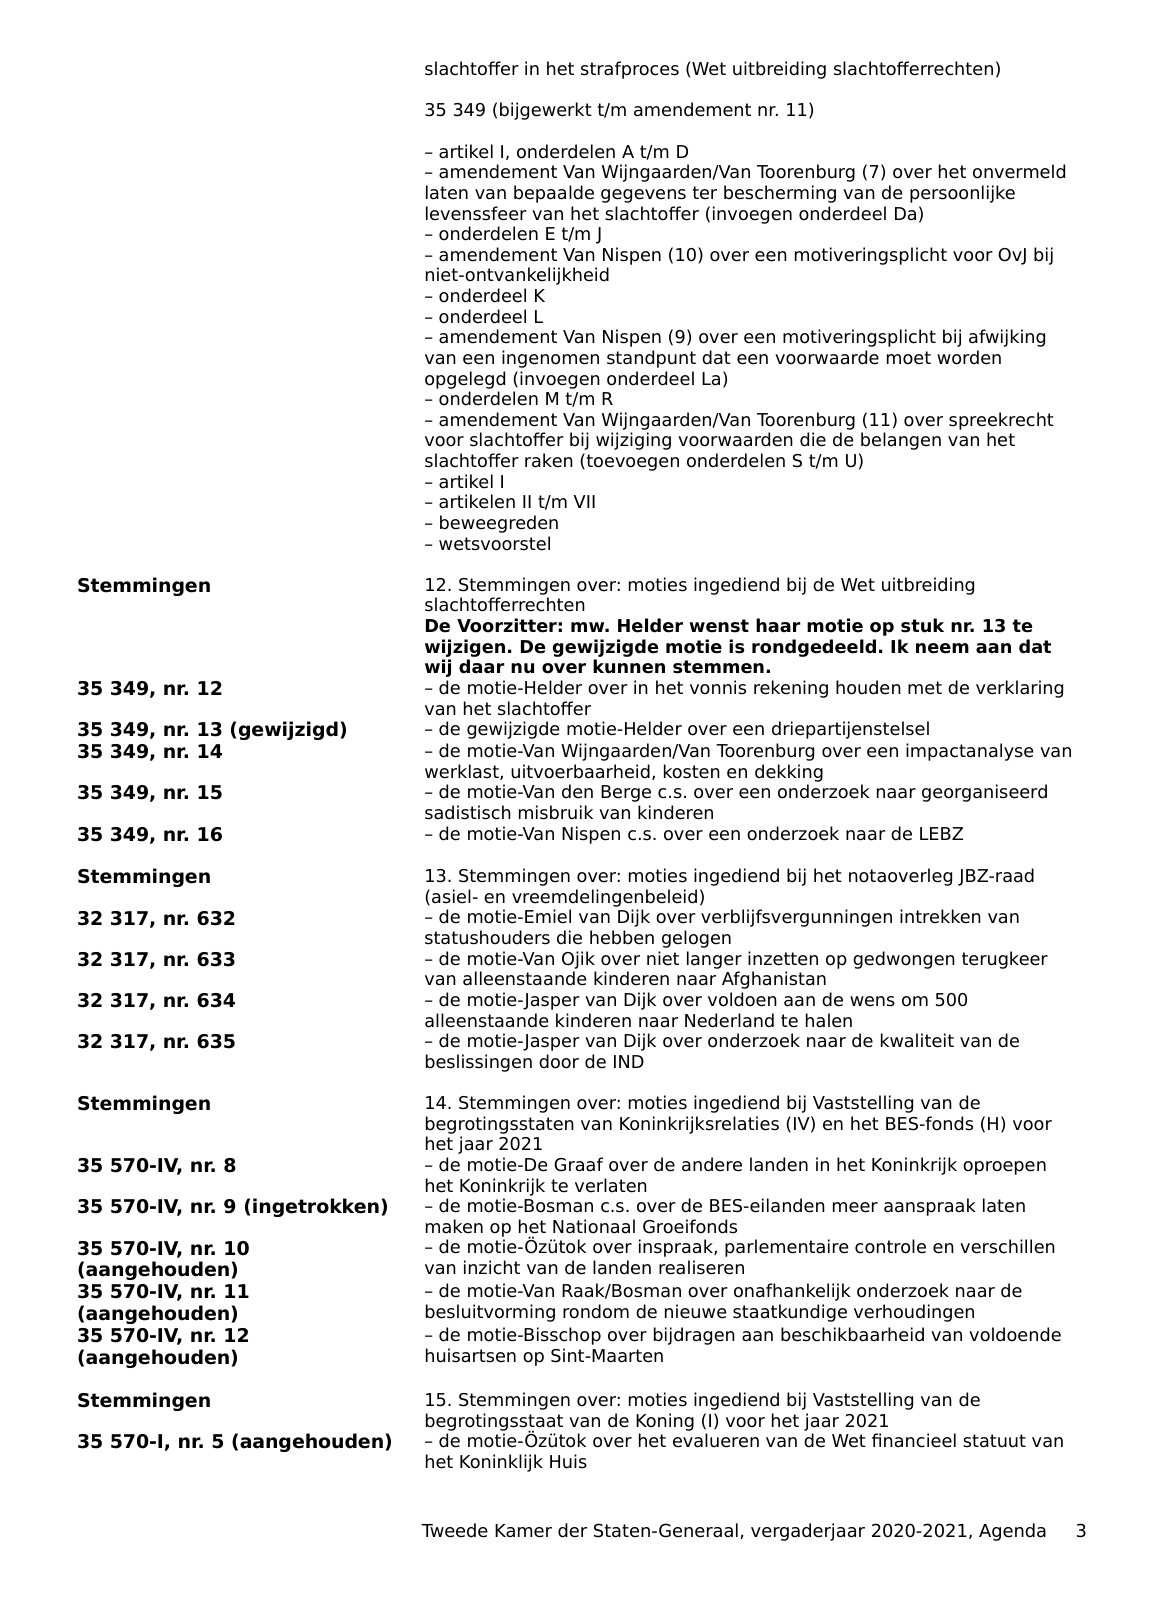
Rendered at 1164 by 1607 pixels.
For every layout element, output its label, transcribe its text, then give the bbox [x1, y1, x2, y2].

table_cell – de motie-Van Nispen c.s. over een onderzoek naar de LEBZ [418, 824, 1087, 846]
table_cell 12. Stemmingen over: moties ingediend bij de Wet uitbreiding slachtofferrechten [418, 575, 1087, 616]
table_cell 35 570-IV, nr. 11 (aangehouden) [77, 1281, 401, 1325]
table_cell 35 570-IV, nr. 8 [77, 1155, 401, 1196]
table_cell [401, 824, 418, 846]
table_cell [401, 410, 418, 472]
table_cell [418, 121, 1087, 142]
table_cell – de motie-Jasper van Dijk over onderzoek naar de kwaliteit van de beslissingen door de IND [418, 1031, 1087, 1072]
table_cell 35 349 (bijgewerkt t/m amendement nr. 11) [418, 100, 1087, 121]
table_cell – amendement Van Wijngaarden/Van Toorenburg (7) over het onvermeld laten van bepaalde gegevens ter bescherming van de persoonlijke levenssfeer van het slachtoffer (invoegen onderdeel Da) [418, 162, 1087, 224]
table_cell [401, 846, 418, 866]
table_cell – amendement Van Wijngaarden/Van Toorenburg (11) over spreekrecht voor slachtoffer bij wijziging voorwaarden die de belangen van het slachtoffer raken (toevoegen onderdelen S t/m U) [418, 410, 1087, 472]
table_cell – artikelen II t/m VII [418, 492, 1087, 513]
table_cell [418, 554, 1087, 575]
table_cell [77, 1073, 401, 1093]
table_cell [401, 224, 418, 245]
table_cell [401, 1093, 418, 1155]
table_cell Stemmingen [77, 1093, 401, 1155]
table_cell – de motie-Emiel van Dijk over verblijfsvergunningen intrekken van statushouders die hebben gelogen [418, 908, 1087, 949]
table_cell Stemmingen [77, 1390, 401, 1431]
table_cell 13. Stemmingen over: moties ingediend bij het notaoverleg JBZ-raad (asiel- en vreemdelingenbeleid) [418, 866, 1087, 907]
table_cell – de motie-De Graaf over de andere landen in het Koninkrijk oproepen het Koninkrijk te verlaten [418, 1155, 1087, 1196]
table_cell [401, 389, 418, 410]
table_cell – de motie-Bisschop over bijdragen aan beschikbaarheid van voldoende huisartsen op Sint-Maarten [418, 1325, 1087, 1369]
table_cell [401, 741, 418, 782]
table_cell Stemmingen [77, 575, 401, 616]
table_cell [77, 534, 401, 554]
table_cell [77, 224, 401, 245]
table_cell [401, 534, 418, 554]
table_cell [401, 1281, 418, 1325]
table_cell 35 570-IV, nr. 10 (aangehouden) [77, 1238, 401, 1281]
table_cell 32 317, nr. 632 [77, 908, 401, 949]
table_cell [401, 554, 418, 575]
table_cell – de motie-Van Ojik over niet langer inzetten op gedwongen terugkeer van alleenstaande kinderen naar Afghanistan [418, 949, 1087, 990]
table_cell 35 349, nr. 16 [77, 824, 401, 846]
table_cell – de motie-Helder over in het vonnis rekening houden met de verklaring van het slachtoffer [418, 678, 1087, 719]
table_cell [77, 121, 401, 142]
table_cell 35 349, nr. 12 [77, 678, 401, 719]
table_cell [401, 307, 418, 327]
table_cell – wetsvoorstel [418, 534, 1087, 554]
table_cell [401, 286, 418, 307]
table_cell [401, 1325, 418, 1369]
table_cell [418, 1369, 1087, 1390]
table_cell [401, 513, 418, 533]
table_cell [418, 1073, 1087, 1093]
table_cell [401, 908, 418, 949]
table_cell [418, 80, 1087, 100]
table_cell [77, 142, 401, 162]
table_cell [401, 678, 418, 719]
table_cell [401, 472, 418, 492]
table_cell [401, 1369, 418, 1390]
table_cell 35 570-IV, nr. 9 (ingetrokken) [77, 1196, 401, 1237]
table_cell [401, 575, 418, 616]
table_cell [401, 719, 418, 741]
table_cell [401, 1196, 418, 1237]
table_cell 35 570-IV, nr. 12 (aangehouden) [77, 1325, 401, 1369]
table_cell 35 570-I, nr. 5 (aangehouden) [77, 1431, 401, 1472]
table_cell – de motie-Özütok over het evalueren van de Wet financieel statuut van het Koninklijk Huis [418, 1431, 1087, 1472]
table_cell [418, 846, 1087, 866]
table_cell [77, 846, 401, 866]
table_cell [401, 142, 418, 162]
table_cell [77, 80, 401, 100]
table_cell [77, 492, 401, 513]
table_cell – de motie-Van den Berge c.s. over een onderzoek naar georganiseerd sadistisch misbruik van kinderen [418, 782, 1087, 823]
table_cell [401, 1155, 418, 1196]
table_cell – de motie-Bosman c.s. over de BES-eilanden meer aanspraak laten maken op het Nationaal Groeifonds [418, 1196, 1087, 1237]
table_cell [401, 59, 418, 80]
table_cell [77, 616, 401, 678]
table_cell [77, 59, 401, 80]
table_cell [77, 162, 401, 224]
table_cell [77, 100, 401, 121]
table_cell – de motie-Van Wijngaarden/Van Toorenburg over een impactanalyse van werklast, uitvoerbaarheid, kosten en dekking [418, 741, 1087, 782]
table_cell 35 349, nr. 13 (gewijzigd) [77, 719, 401, 741]
table_cell – amendement Van Nispen (10) over een motiveringsplicht voor OvJ bij niet-ontvankelijkheid [418, 245, 1087, 286]
table_cell – de gewijzigde motie-Helder over een driepartijenstelsel [418, 719, 1087, 741]
table_cell [77, 410, 401, 472]
table_cell 15. Stemmingen over: moties ingediend bij Vaststelling van de begrotingsstaat van de Koning (I) voor het jaar 2021 [418, 1390, 1087, 1431]
table_cell 32 317, nr. 634 [77, 990, 401, 1031]
table_cell [401, 492, 418, 513]
table_cell [401, 949, 418, 990]
table_cell [401, 782, 418, 823]
table_cell [77, 513, 401, 533]
table_cell – onderdelen M t/m R [418, 389, 1087, 410]
table_cell – beweegreden [418, 513, 1087, 533]
table_cell – onderdelen E t/m J [418, 224, 1087, 245]
table_cell De Voorzitter: mw. Helder wenst haar motie op stuk nr. 13 te wijzigen. De gewijzigde motie is rondgedeeld. Ik neem aan dat wij daar nu over kunnen stemmen. [418, 616, 1087, 678]
table_cell [401, 121, 418, 142]
table_cell [401, 1390, 418, 1431]
table_cell – artikel I [418, 472, 1087, 492]
table_cell slachtoffer in het strafproces (Wet uitbreiding slachtofferrechten) [418, 59, 1087, 80]
table_cell – onderdeel L [418, 307, 1087, 327]
table_cell Stemmingen [77, 866, 401, 907]
table_cell [401, 1073, 418, 1093]
table_cell [401, 1238, 418, 1281]
table_cell – de motie-Jasper van Dijk over voldoen aan de wens om 500 alleenstaande kinderen naar Nederland te halen [418, 990, 1087, 1031]
table_cell 32 317, nr. 635 [77, 1031, 401, 1072]
table_cell 14. Stemmingen over: moties ingediend bij Vaststelling van de begrotingsstaten van Koninkrijksrelaties (IV) en het BES-fonds (H) voor het jaar 2021 [418, 1093, 1087, 1155]
table_cell [77, 286, 401, 307]
table_cell [77, 389, 401, 410]
table_cell – amendement Van Nispen (9) over een motiveringsplicht bij afwijking van een ingenomen standpunt dat een voorwaarde moet worden opgelegd (invoegen onderdeel La) [418, 327, 1087, 389]
table_cell [77, 327, 401, 389]
table_cell – onderdeel K [418, 286, 1087, 307]
table_cell [401, 1431, 418, 1472]
table_cell [401, 245, 418, 286]
table_cell [401, 100, 418, 121]
table_cell [77, 245, 401, 286]
table_cell [77, 472, 401, 492]
table_cell – de motie-Özütok over inspraak, parlementaire controle en verschillen van inzicht van de landen realiseren [418, 1238, 1087, 1281]
table_cell [77, 1369, 401, 1390]
table_cell 32 317, nr. 633 [77, 949, 401, 990]
table_cell [77, 554, 401, 575]
table_cell – de motie-Van Raak/Bosman over onafhankelijk onderzoek naar de besluitvorming rondom de nieuwe staatkundige verhoudingen [418, 1281, 1087, 1325]
table_cell [401, 162, 418, 224]
table_cell 35 349, nr. 15 [77, 782, 401, 823]
table_cell [401, 327, 418, 389]
table_cell [401, 80, 418, 100]
table_cell [77, 307, 401, 327]
table_cell [401, 1031, 418, 1072]
table_cell [401, 866, 418, 907]
table_cell [401, 990, 418, 1031]
table_cell 35 349, nr. 14 [77, 741, 401, 782]
table_cell – artikel I, onderdelen A t/m D [418, 142, 1087, 162]
table_cell [401, 616, 418, 678]
